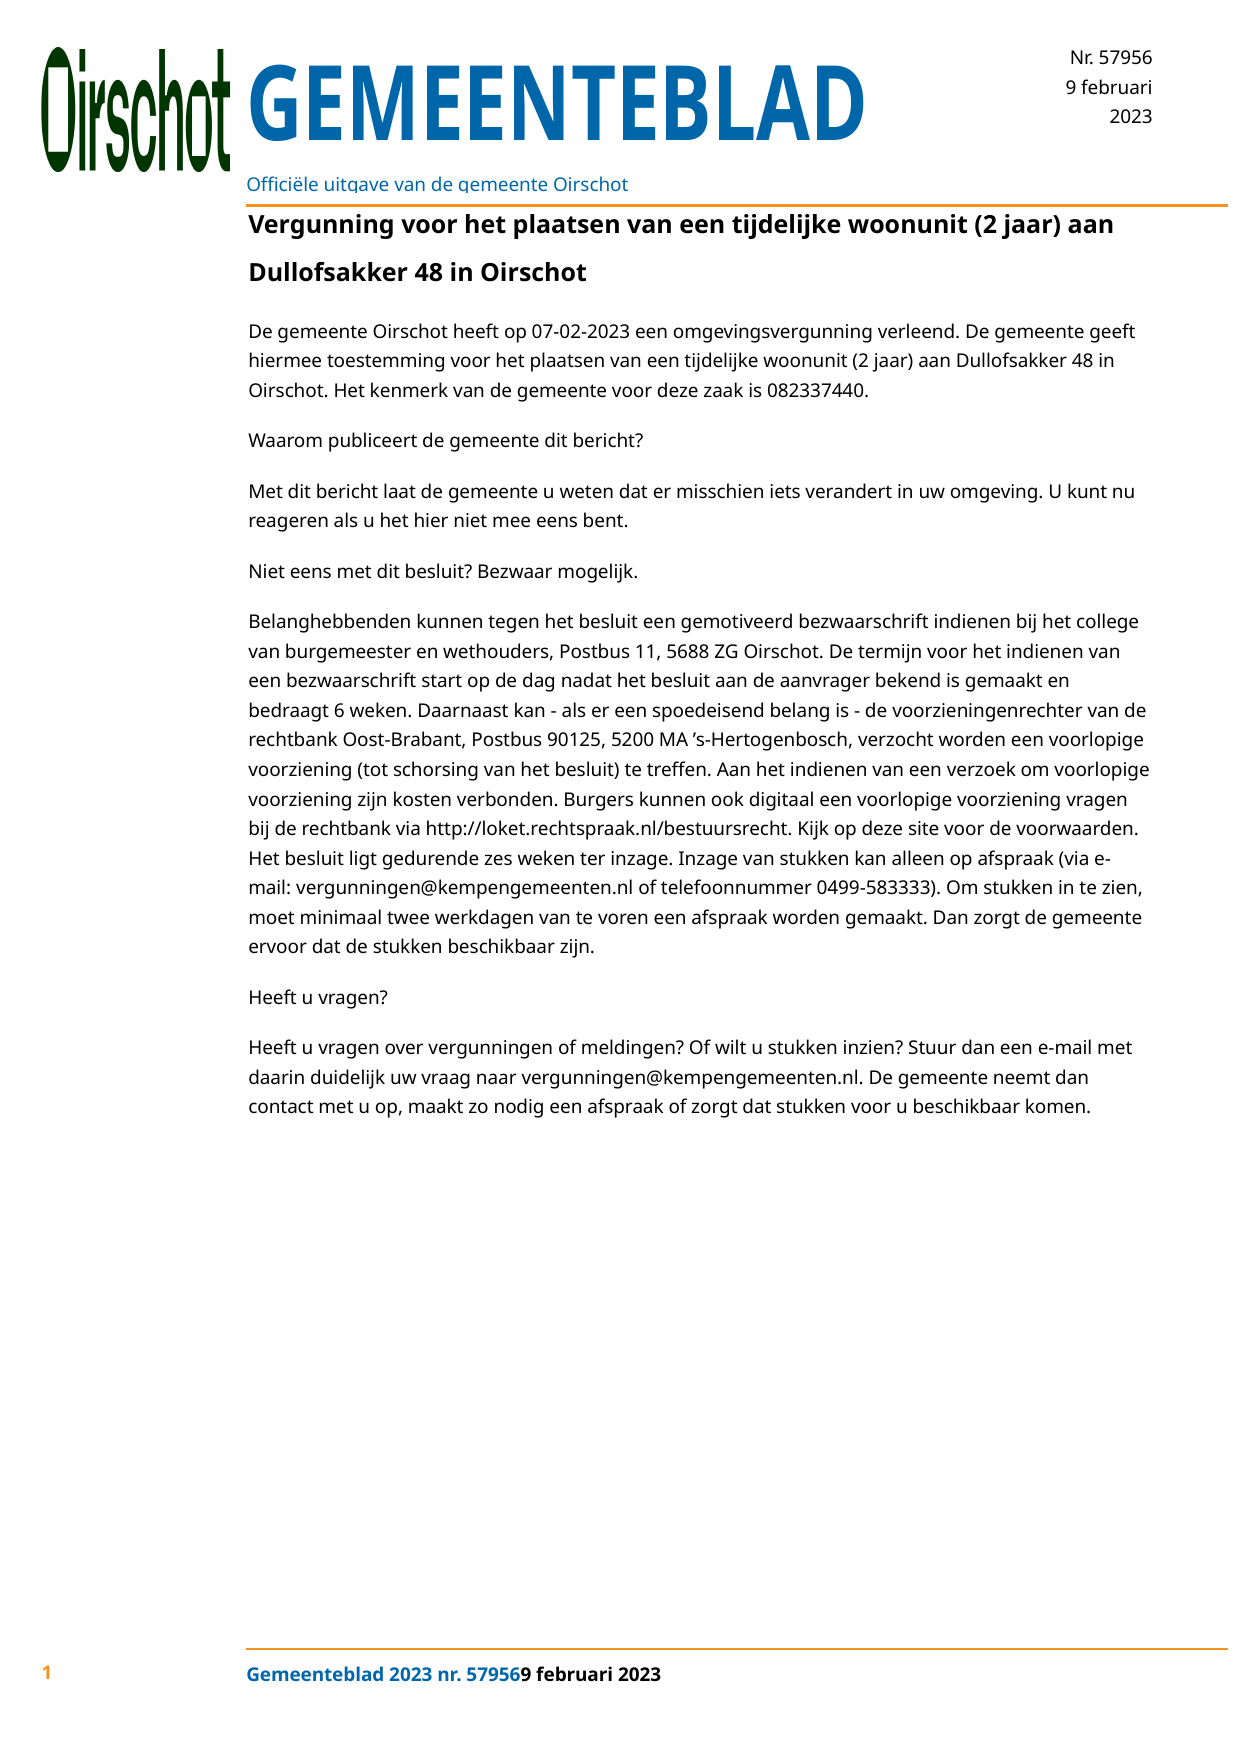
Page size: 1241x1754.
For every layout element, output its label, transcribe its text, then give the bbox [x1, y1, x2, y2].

text Heeft u vragen? [248, 984, 1152, 1010]
text Met dit bericht laat de gemeente u weten dat er misschien iets verandert in uw omgeving. U kunt nu reageren als u het hier niet mee eens bent. [248, 478, 1152, 533]
text Waarom publiceert de gemeente dit bericht? [248, 427, 1152, 453]
picture [41, 47, 231, 172]
text Belanghebbenden kunnen tegen het besluit een gemotiveerd bezwaarschrift indienen bij het college van burgemeester en wethouders, Postbus 11, 5688 ZG Oirschot. De termijn voor het indienen van een bezwaarschrift start op de dag nadat het besluit aan de aanvrager bekend is gemaakt en bedraagt 6 weken. Daarnaast kan - als er een spoedeisend belang is - de voorzieningenrechter van de rechtbank Oost-Brabant, Postbus 90125, 5200 MA ’s-Hertogenbosch, verzocht worden een voorlopige voorziening (tot schorsing van het besluit) te treffen. Aan het indienen van een verzoek om voorlopige voorziening zijn kosten verbonden. Burgers kunnen ook digitaal een voorlopige voorziening vragen bij de rechtbank via http://loket.rechtspraak.nl/bestuursrecht. Kijk op deze site voor de voorwaarden. Het besluit ligt gedurende zes weken ter inzage. Inzage van stukken kan alleen op afspraak (via e-mail: vergunningen@kempengemeenten.nl of telefoonnummer 0499-583333). Om stukken in te zien, moet minimaal twee werkdagen van te voren een afspraak worden gemaakt. Dan zorgt de gemeente ervoor dat de stukken beschikbaar zijn. [248, 608, 1152, 959]
text De gemeente Oirschot heeft op 07-02-2023 een omgevingsvergunning verleend. De gemeente geeft hiermee toestemming voor het plaatsen van een tijdelijke woonunit (2 jaar) aan Dullofsakker 48 in Oirschot. Het kenmerk van de gemeente voor deze zaak is 082337440. [248, 318, 1152, 403]
text Niet eens met dit besluit? Bezwaar mogelijk. [248, 558, 1152, 584]
text Vergunning voor het plaatsen van een tijdelijke woonunit (2 jaar) aan Dullofsakker 48 in Oirschot [248, 207, 1152, 288]
text Heeft u vragen over vergunningen of meldingen? Of wilt u stukken inzien? Stuur dan een e-mail met daarin duidelijk uw vraag naar vergunningen@kempengemeenten.nl. De gemeente neemt dan contact met u op, maakt zo nodig een afspraak of zorgt dat stukken voor u beschikbaar komen. [248, 1034, 1152, 1119]
